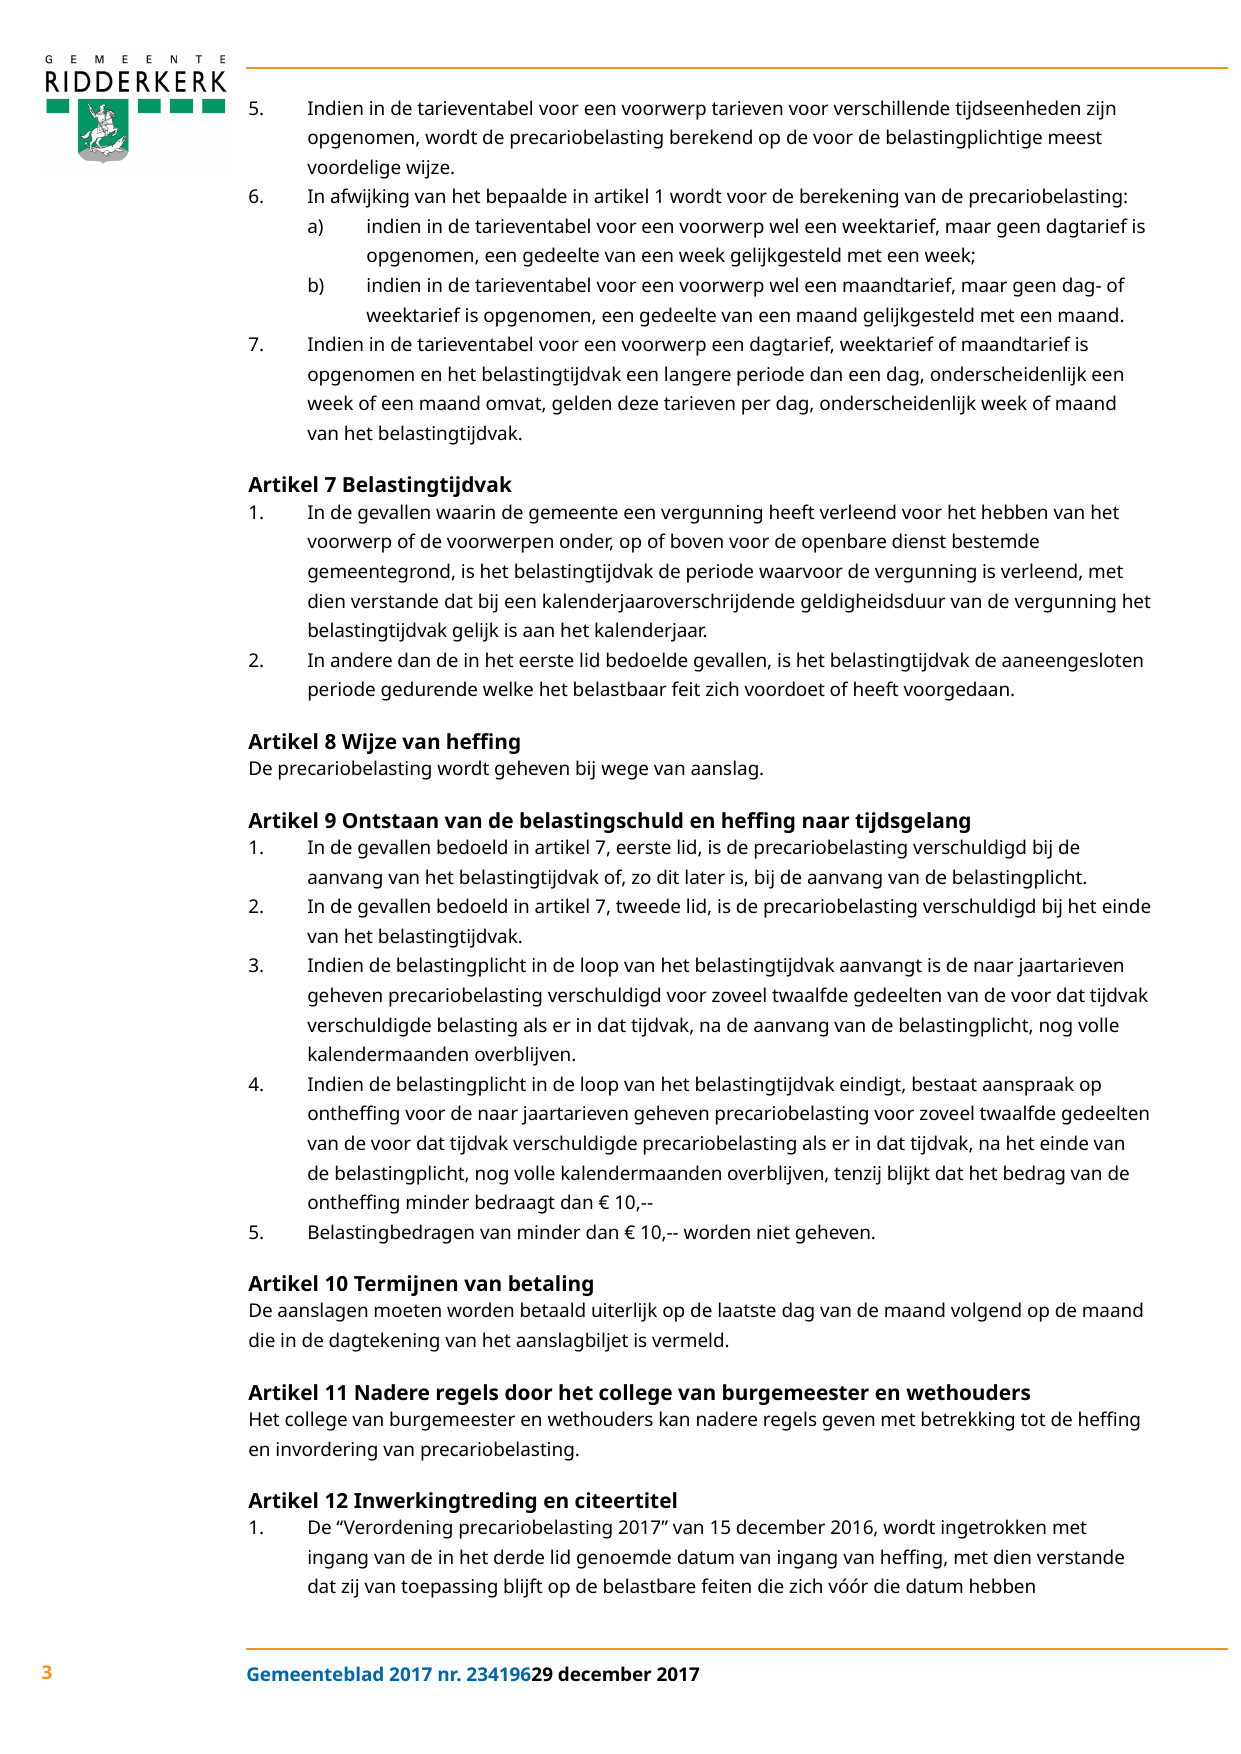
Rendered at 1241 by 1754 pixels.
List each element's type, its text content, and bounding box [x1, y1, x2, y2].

list indien in de tarieventabel voor een voorwerp wel een weektarief, maar geen dagtarief is opgenomen, een gedeelte van een week gelijkgesteld met een week; [307, 213, 1152, 268]
text Artikel 7 Belastingtijdvak [248, 471, 1152, 499]
text Artikel 10 Termijnen van betaling [248, 1269, 1152, 1298]
text De precariobelasting wordt geheven bij wege van aanslag. [248, 755, 1152, 781]
picture [41, 47, 231, 172]
text Artikel 8 Wijze van heffing [248, 727, 1152, 755]
list In de gevallen bedoeld in artikel 7, tweede lid, is de precariobelasting verschuldigd bij het einde van het belastingtijdvak. [248, 893, 1152, 949]
list De “Verordening precariobelasting 2017” van 15 december 2016, wordt ingetrokken met ingang van de in het derde lid genoemde datum van ingang van heffing, met dien verstande dat zij van toepassing blijft op de belastbare feiten die zich vóór die datum hebben [248, 1514, 1152, 1599]
text De aanslagen moeten worden betaald uiterlijk op de laatste dag van de maand volgend op de maand die in de dagtekening van het aanslagbiljet is vermeld. [248, 1298, 1152, 1353]
text Het college van burgemeester en wethouders kan nadere regels geven met betrekking tot de heffing en invordering van precariobelasting. [248, 1406, 1152, 1461]
list Belastingbedragen van minder dan € 10,-- worden niet geheven. [248, 1219, 1152, 1244]
list Indien de belastingplicht in de loop van het belastingtijdvak eindigt, bestaat aanspraak op ontheffing voor de naar jaartarieven geheven precariobelasting voor zoveel twaalfde gedeelten van de voor dat tijdvak verschuldigde precariobelasting als er in dat tijdvak, na het einde van de belastingplicht, nog volle kalendermaanden overblijven, tenzij blijkt dat het bedrag van de ontheffing minder bedraagt dan € 10,-- [248, 1071, 1152, 1215]
text Artikel 9 Ontstaan van de belastingschuld en heffing naar tijdsgelang [248, 806, 1152, 834]
list In de gevallen bedoeld in artikel 7, eerste lid, is de precariobelasting verschuldigd bij de aanvang van het belastingtijdvak of, zo dit later is, bij de aanvang van de belastingplicht. [248, 834, 1152, 889]
list In andere dan de in het eerste lid bedoelde gevallen, is het belastingtijdvak de aaneengesloten periode gedurende welke het belastbaar feit zich voordoet of heeft voorgedaan. [248, 647, 1152, 702]
text Artikel 12 Inwerkingtreding en citeertitel [248, 1486, 1152, 1514]
list Indien in de tarieventabel voor een voorwerp tarieven voor verschillende tijdseenheden zijn opgenomen, wordt de precariobelasting berekend op de voor de belastingplichtige meest voordelige wijze. [248, 95, 1152, 180]
list In afwijking van het bepaalde in artikel 1 wordt voor de berekening van de precariobelasting: [248, 183, 1152, 209]
list Indien in de tarieventabel voor een voorwerp een dagtarief, weektarief of maandtarief is opgenomen en het belastingtijdvak een langere periode dan een dag, onderscheidenlijk een week of een maand omvat, gelden deze tarieven per dag, onderscheidenlijk week of maand van het belastingtijdvak. [248, 331, 1152, 446]
list indien in de tarieventabel voor een voorwerp wel een maandtarief, maar geen dag- of weektarief is opgenomen, een gedeelte van een maand gelijkgesteld met een maand. [307, 272, 1152, 328]
list In de gevallen waarin de gemeente een vergunning heeft verleend voor het hebben van het voorwerp of de voorwerpen onder, op of boven voor de openbare dienst bestemde gemeentegrond, is het belastingtijdvak de periode waarvoor de vergunning is verleend, met dien verstande dat bij een kalenderjaaroverschrijdende geldigheidsduur van de vergunning het belastingtijdvak gelijk is aan het kalenderjaar. [248, 499, 1152, 643]
text Artikel 11 Nadere regels door het college van burgemeester en wethouders [248, 1378, 1152, 1406]
list Indien de belastingplicht in de loop van het belastingtijdvak aanvangt is de naar jaartarieven geheven precariobelasting verschuldigd voor zoveel twaalfde gedeelten van de voor dat tijdvak verschuldigde belasting als er in dat tijdvak, na de aanvang van de belastingplicht, nog volle kalendermaanden overblijven. [248, 953, 1152, 1067]
